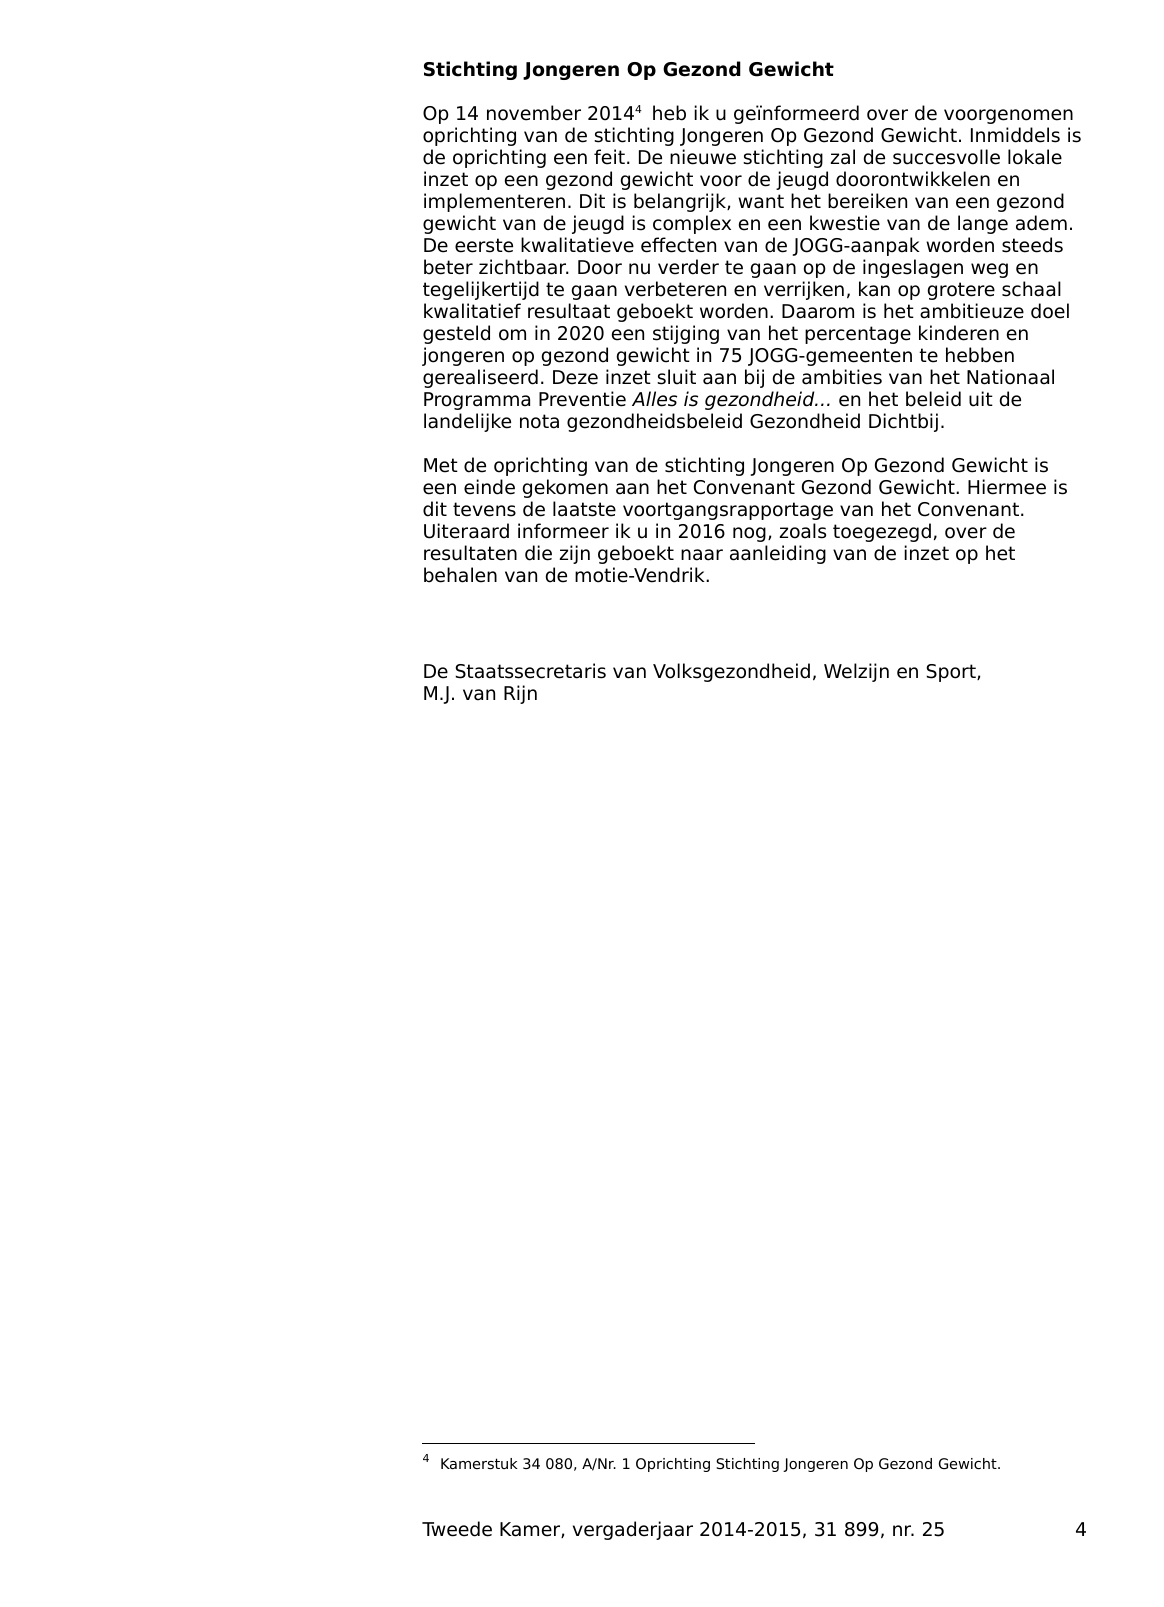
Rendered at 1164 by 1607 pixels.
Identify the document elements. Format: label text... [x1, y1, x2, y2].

subtitle Stichting Jongeren Op Gezond Gewicht [422, 59, 1087, 81]
text De Staatssecretaris van Volksgezondheid, Welzijn en Sport, M.J. van Rijn [422, 661, 1087, 705]
text Op 14 november 2014 heb ik u geïnformeerd over de voorgenomen oprichting van de stichting Jongeren Op Gezond Gewicht. Inmiddels is de oprichting een feit. De nieuwe stichting zal de succesvolle lokale inzet op een gezond gewicht voor de jeugd doorontwikkelen en implementeren. Dit is belangrijk, want het bereiken van een gezond gewicht van de jeugd is complex en een kwestie van de lange adem. De eerste kwalitatieve effecten van de JOGG-aanpak worden steeds beter zichtbaar. Door nu verder te gaan op de ingeslagen weg en tegelijkertijd te gaan verbeteren en verrijken, kan op grotere schaal kwalitatief resultaat geboekt worden. Daarom is het ambitieuze doel gesteld om in 2020 een stijging van het percentage kinderen en jongeren op gezond gewicht in 75 JOGG-gemeenten te hebben gerealiseerd. Deze inzet sluit aan bij de ambities van het Nationaal Programma Preventie Alles is gezondheid... en het beleid uit de landelijke nota gezondheidsbeleid Gezondheid Dichtbij. [422, 103, 1087, 433]
text Met de oprichting van de stichting Jongeren Op Gezond Gewicht is een einde gekomen aan het Convenant Gezond Gewicht. Hiermee is dit tevens de laatste voortgangsrapportage van het Convenant. Uiteraard informeer ik u in 2016 nog, zoals toegezegd, over de resultaten die zijn geboekt naar aanleiding van de inzet op het behalen van de motie-Vendrik. [422, 455, 1087, 587]
text Kamerstuk 34 080, A/Nr. 1 Oprichting Stichting Jongeren Op Gezond Gewicht. [422, 1452, 1087, 1474]
